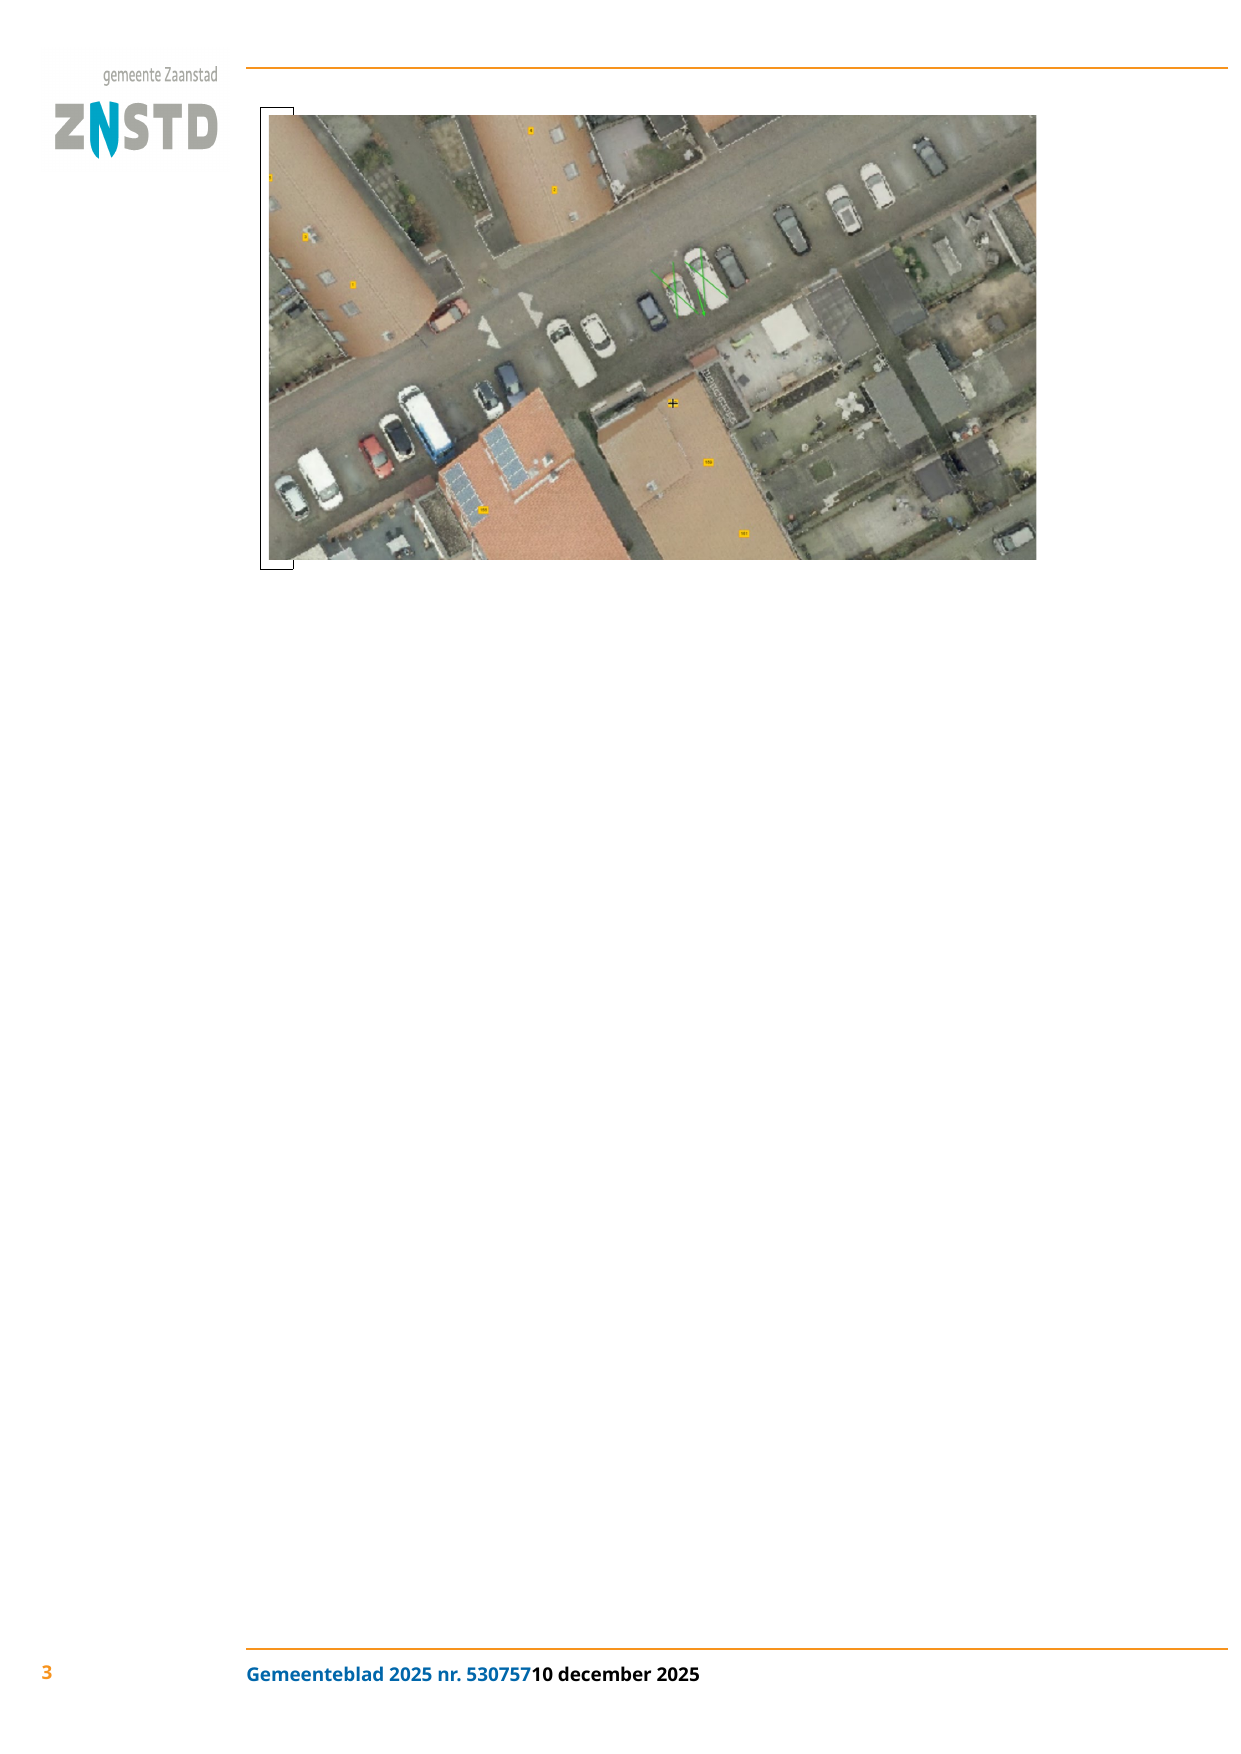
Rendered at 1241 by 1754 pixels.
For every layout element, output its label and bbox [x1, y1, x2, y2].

picture [268, 115, 1037, 560]
picture [41, 47, 231, 172]
